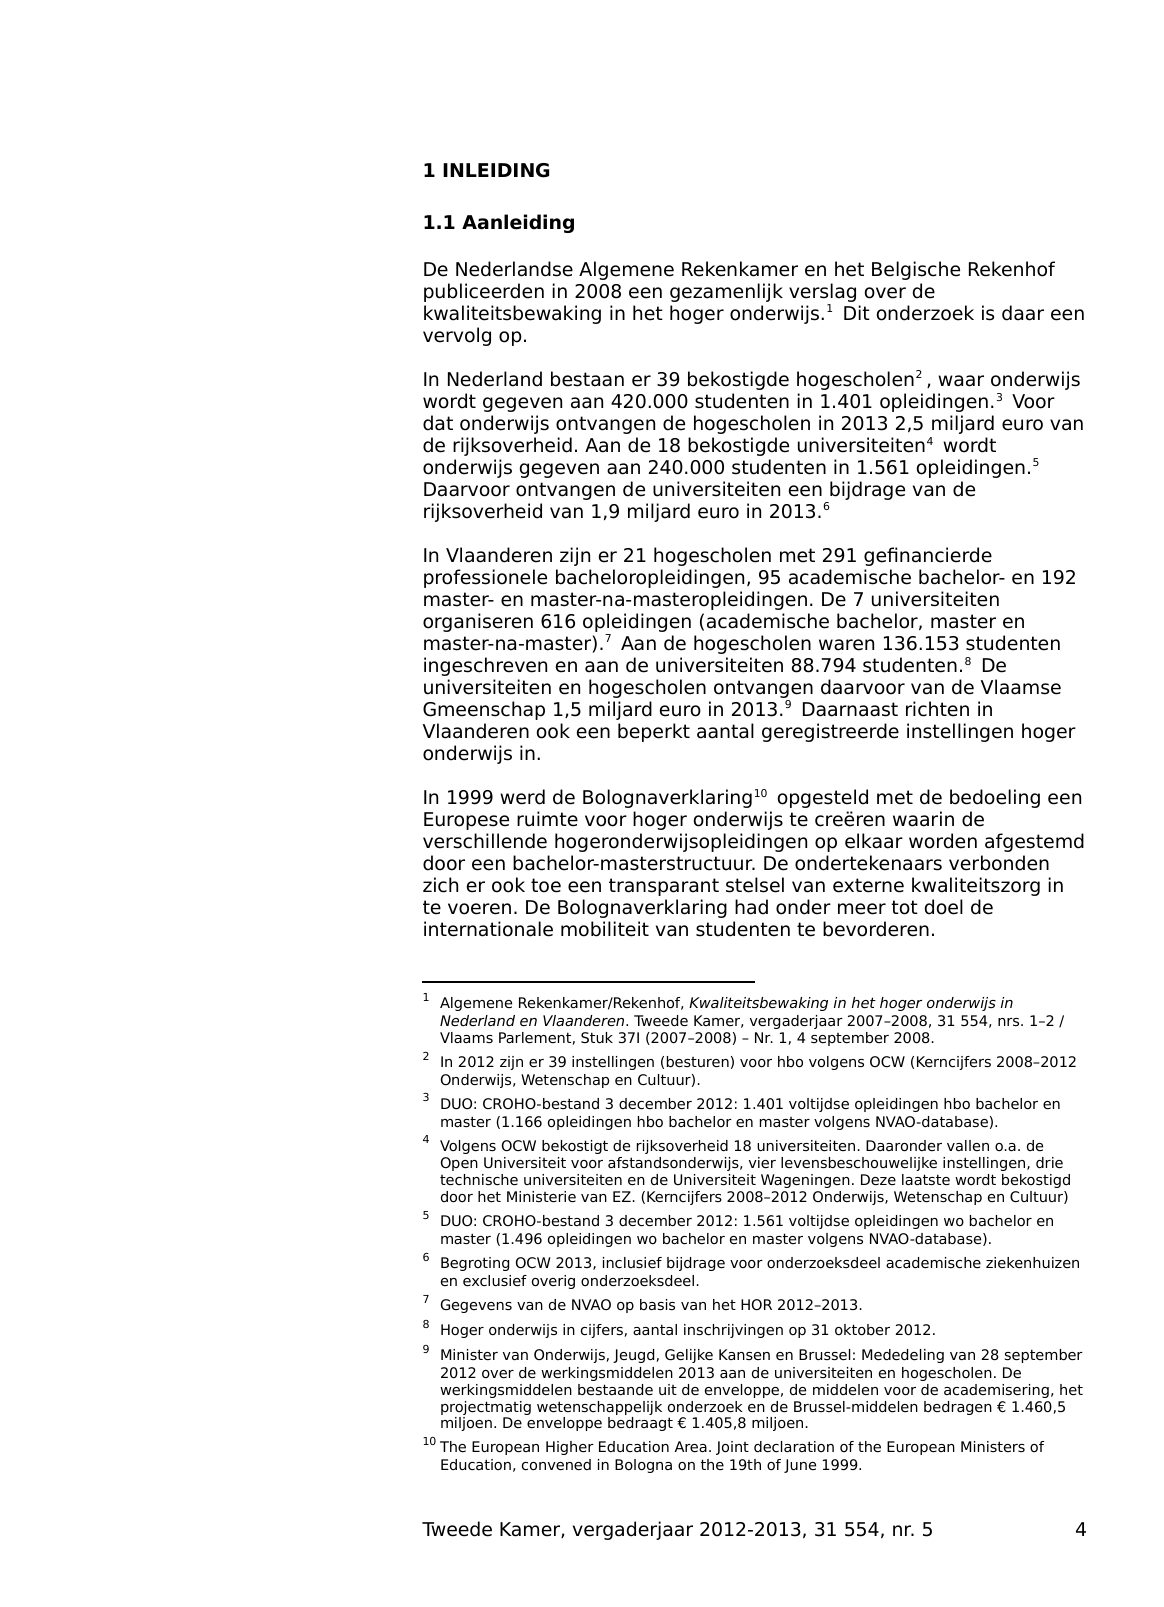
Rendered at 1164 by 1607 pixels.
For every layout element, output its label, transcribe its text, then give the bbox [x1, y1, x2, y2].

text Hoger onderwijs in cijfers, aantal inschrijvingen op 31 oktober 2012. [422, 1318, 1087, 1340]
text Volgens OCW bekostigt de rijksoverheid 18 universiteiten. Daaronder vallen o.a. de Open Universiteit voor afstandsonderwijs, vier levensbeschouwelijke instellingen, drie technische universiteiten en de Universiteit Wageningen. Deze laatste wordt bekostigd door het Ministerie van EZ. (Kerncijfers 2008–2012 Onderwijs, Wetenschap en Cultuur) [422, 1133, 1087, 1206]
text In 2012 zijn er 39 instellingen (besturen) voor hbo volgens OCW (Kerncijfers 2008–2012 Onderwijs, Wetenschap en Cultuur). [422, 1050, 1087, 1089]
text DUO: CROHO-bestand 3 december 2012: 1.401 voltijdse opleidingen hbo bachelor en master (1.166 opleidingen hbo bachelor en master volgens NVAO-database). [422, 1092, 1087, 1131]
subtitle 1.1 Aanleiding [422, 212, 1087, 234]
text De Nederlandse Algemene Rekenkamer en het Belgische Rekenhof publiceerden in 2008 een gezamenlijk verslag over de kwaliteitsbewaking in het hoger onderwijs. Dit onderzoek is daar een vervolg op. [422, 259, 1087, 347]
text The European Higher Education Area. Joint declaration of the European Ministers of Education, convened in Bologna on the 19th of June 1999. [422, 1435, 1087, 1474]
text DUO: CROHO-bestand 3 december 2012: 1.561 voltijdse opleidingen wo bachelor en master (1.496 opleidingen wo bachelor en master volgens NVAO-database). [422, 1209, 1087, 1248]
text In 1999 werd de Bolognaverklaring opgesteld met de bedoeling een Europese ruimte voor hoger onderwijs te creëren waarin de verschillende hogeronderwijsopleidingen op elkaar worden afgestemd door een bachelor-masterstructuur. De ondertekenaars verbonden zich er ook toe een transparant stelsel van externe kwaliteitszorg in te voeren. De Bolognaverklaring had onder meer tot doel de internationale mobiliteit van studenten te bevorderen. [422, 787, 1087, 941]
text Begroting OCW 2013, inclusief bijdrage voor onderzoeksdeel academische ziekenhuizen en exclusief overig onderzoeksdeel. [422, 1251, 1087, 1290]
text Gegevens van de NVAO op basis van het HOR 2012–2013. [422, 1293, 1087, 1315]
text Algemene Rekenkamer/Rekenhof, Kwaliteitsbewaking in het hoger onderwijs in Nederland en Vlaanderen. Tweede Kamer, vergaderjaar 2007–2008, 31 554, nrs. 1–2 / Vlaams Parlement, Stuk 37I (2007–2008) – Nr. 1, 4 september 2008. [422, 991, 1087, 1047]
text In Nederland bestaan er 39 bekostigde hogescholen, waar onderwijs wordt gegeven aan 420.000 studenten in 1.401 opleidingen. Voor dat onderwijs ontvangen de hogescholen in 2013 2,5 miljard euro van de rijksoverheid. Aan de 18 bekostigde universiteiten wordt onderwijs gegeven aan 240.000 studenten in 1.561 opleidingen. Daarvoor ontvangen de universiteiten een bijdrage van de rijksoverheid van 1,9 miljard euro in 2013. [422, 369, 1087, 523]
subtitle 1 INLEIDING [422, 160, 1087, 182]
text Minister van Onderwijs, Jeugd, Gelijke Kansen en Brussel: Mededeling van 28 september 2012 over de werkingsmiddelen 2013 aan de universiteiten en hogescholen. De werkingsmiddelen bestaande uit de enveloppe, de middelen voor de academisering, het projectmatig wetenschappelijk onderzoek en de Brussel-middelen bedragen € 1.460,5 miljoen. De enveloppe bedraagt € 1.405,8 miljoen. [422, 1343, 1087, 1432]
text In Vlaanderen zijn er 21 hogescholen met 291 gefinancierde professionele bacheloropleidingen, 95 academische bachelor- en 192 master- en master-na-masteropleidingen. De 7 universiteiten organiseren 616 opleidingen (academische bachelor, master en master-na-master). Aan de hogescholen waren 136.153 studenten ingeschreven en aan de universiteiten 88.794 studenten. De universiteiten en hogescholen ontvangen daarvoor van de Vlaamse Gmeenschap 1,5 miljard euro in 2013. Daarnaast richten in Vlaanderen ook een beperkt aantal geregistreerde instellingen hoger onderwijs in. [422, 545, 1087, 765]
